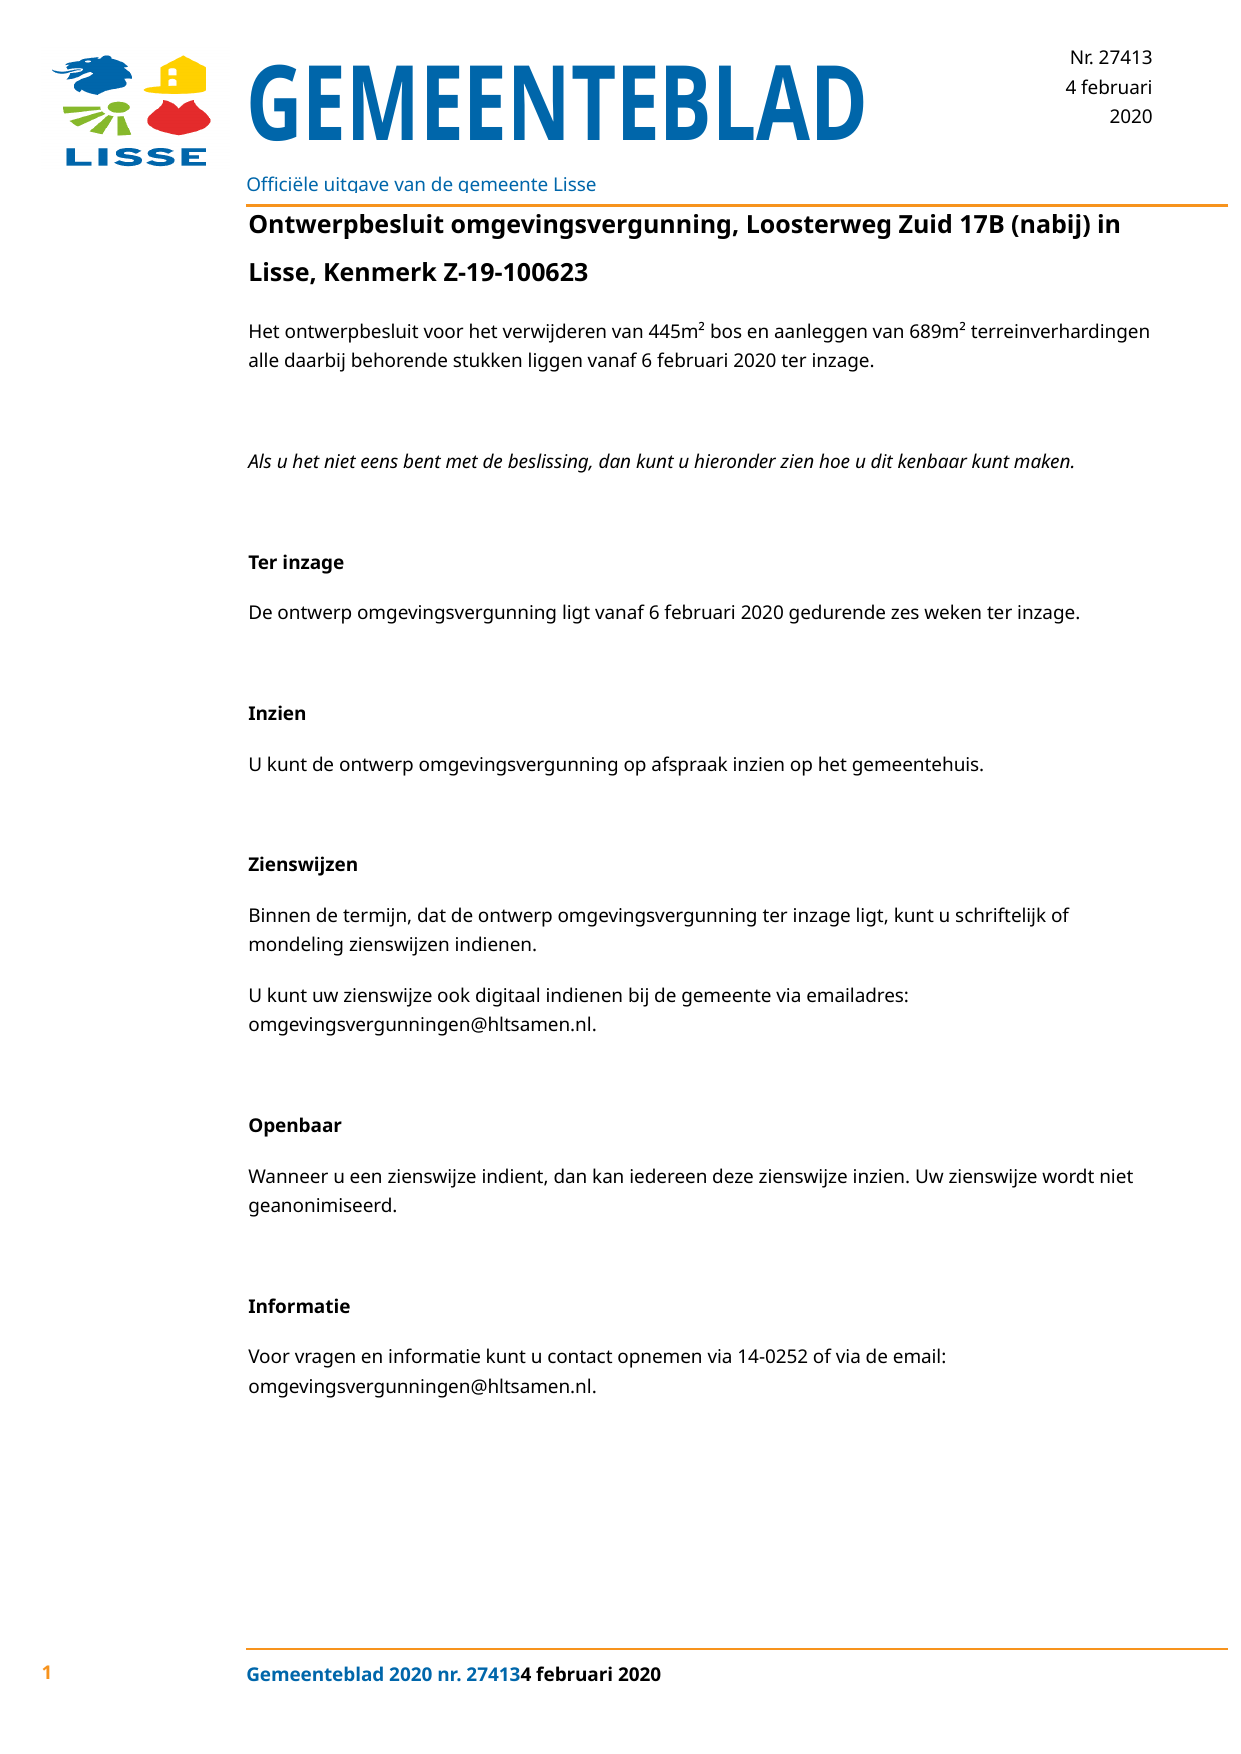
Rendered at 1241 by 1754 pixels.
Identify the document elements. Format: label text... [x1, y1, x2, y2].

text U kunt de ontwerp omgevingsvergunning op afspraak inzien op het gemeentehuis. [248, 751, 1152, 777]
text Als u het niet eens bent met de beslissing, dan kunt u hieronder zien hoe u dit kenbaar kunt maken. [248, 448, 1152, 474]
text Inzien [248, 700, 1152, 726]
text Informatie [248, 1293, 1152, 1319]
text Zienswijzen [248, 852, 1152, 877]
text Het ontwerpbesluit voor het verwijderen van 445m² bos en aanleggen van 689m² terreinverhardingen alle daarbij behorende stukken liggen vanaf 6 februari 2020 ter inzage. [248, 318, 1152, 373]
picture [41, 47, 231, 172]
text Ontwerpbesluit omgevingsvergunning, Loosterweg Zuid 17B (nabij) in Lisse, Kenmerk Z-19-100623 [248, 207, 1152, 288]
text De ontwerp omgevingsvergunning ligt vanaf 6 februari 2020 gedurende zes weken ter inzage. [248, 599, 1152, 625]
text Openbaar [248, 1112, 1152, 1138]
text Wanneer u een zienswijze indient, dan kan iedereen deze zienswijze inzien. Uw zienswijze wordt niet geanonimiseerd. [248, 1163, 1152, 1218]
text U kunt uw zienswijze ook digitaal indienen bij de gemeente via emailadres: omgevingsvergunningen@hltsamen.nl. [248, 982, 1152, 1037]
text Voor vragen en informatie kunt u contact opnemen via 14-0252 of via de email: omgevingsvergunningen@hltsamen.nl. [248, 1344, 1152, 1399]
text Binnen de termijn, dat de ontwerp omgevingsvergunning ter inzage ligt, kunt u schriftelijk of mondeling zienswijzen indienen. [248, 902, 1152, 957]
text Ter inzage [248, 549, 1152, 575]
